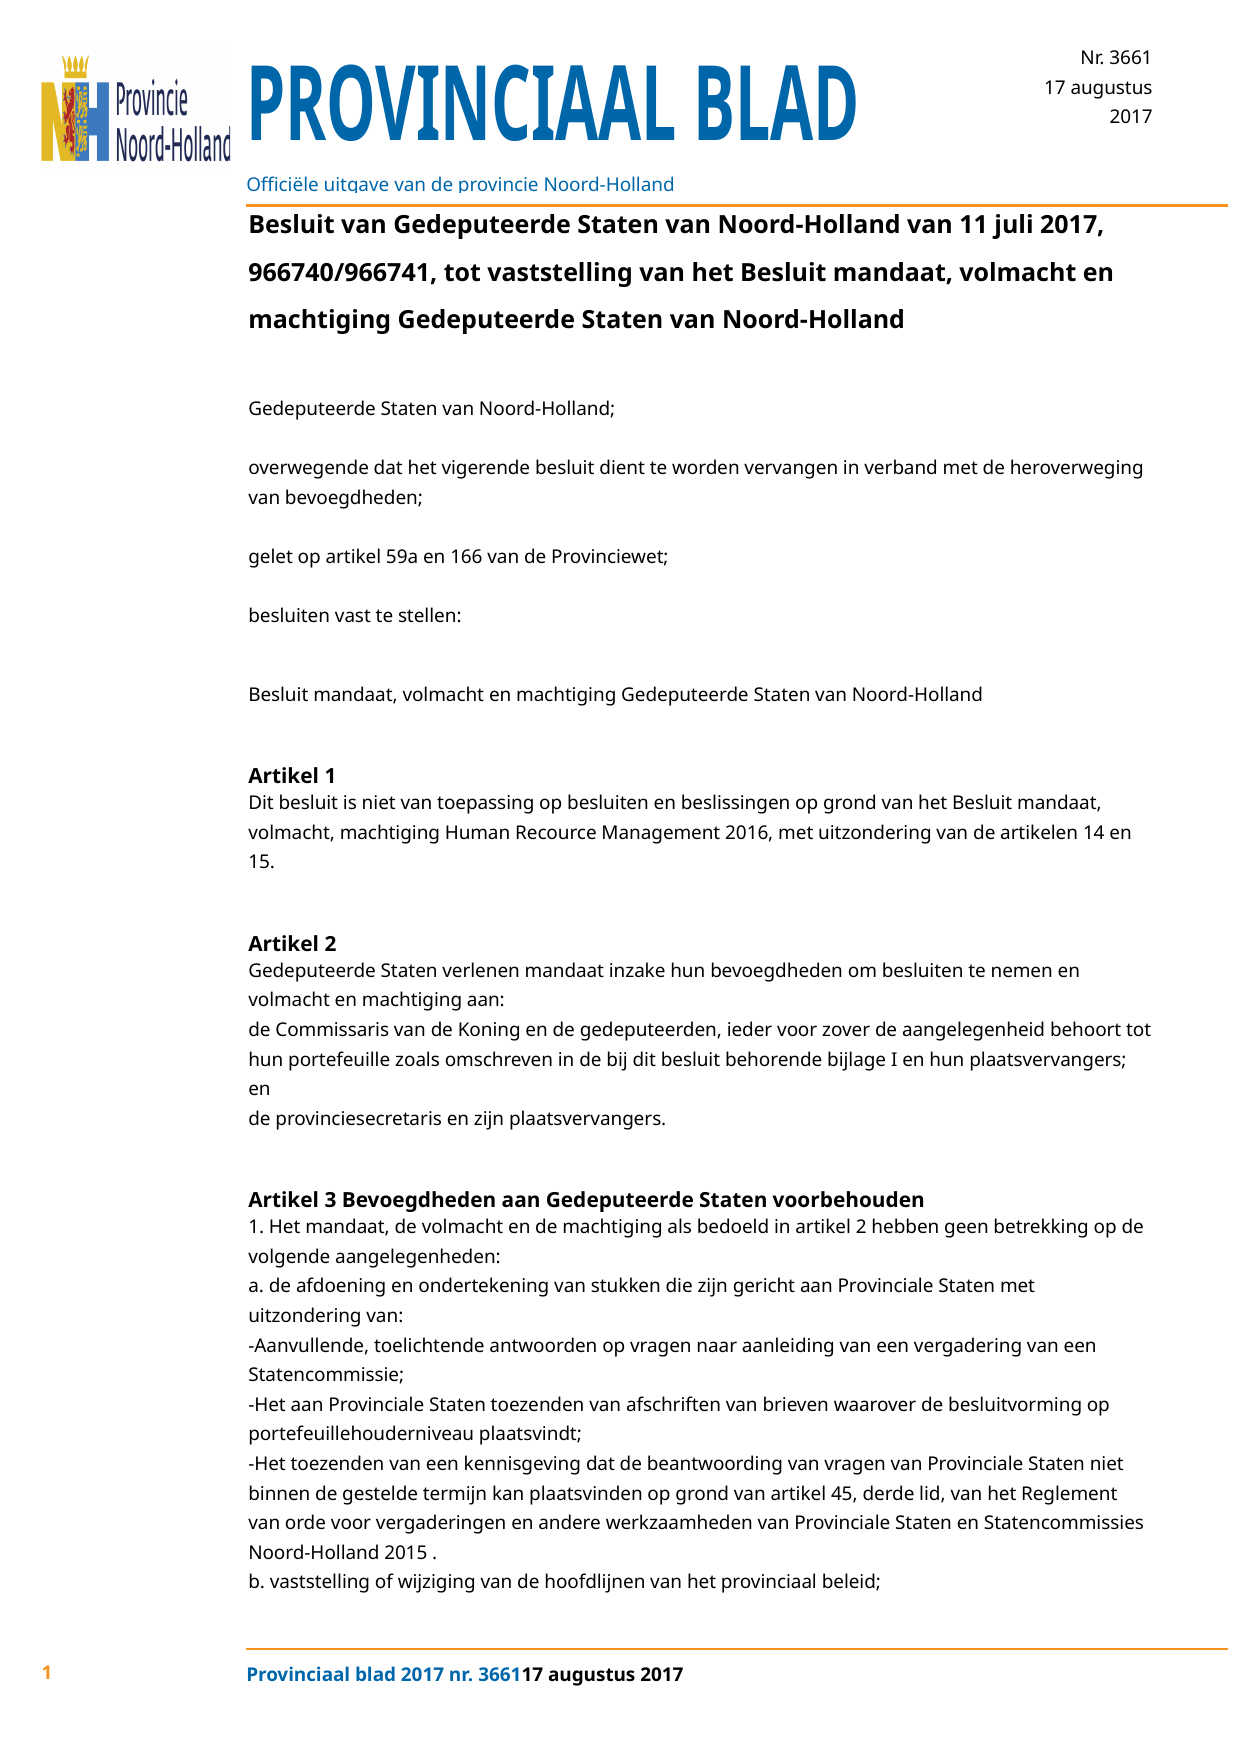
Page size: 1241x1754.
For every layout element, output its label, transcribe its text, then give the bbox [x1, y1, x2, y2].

text -Aanvullende, toelichtende antwoorden op vragen naar aanleiding van een vergadering van een Statencommissie; [248, 1332, 1152, 1387]
text Artikel 2 [248, 929, 1152, 957]
picture [41, 47, 231, 172]
text a. de afdoening en ondertekening van stukken die zijn gericht aan Provinciale Staten met uitzondering van: [248, 1273, 1152, 1328]
text Besluit van Gedeputeerde Staten van Noord-Holland van 11 juli 2017, 966740/966741, tot vaststelling van het Besluit mandaat, volmacht en machtiging Gedeputeerde Staten van Noord-Holland [248, 207, 1152, 336]
text besluiten vast te stellen: [248, 602, 1152, 628]
text Artikel 3 Bevoegdheden aan Gedeputeerde Staten voorbehouden [248, 1185, 1152, 1213]
text b. vaststelling of wijziging van de hoofdlijnen van het provinciaal beleid; [248, 1568, 1152, 1594]
text Gedeputeerde Staten van Noord-Holland; [248, 395, 1152, 421]
text -Het toezenden van een kennisgeving dat de beantwoording van vragen van Provinciale Staten niet binnen de gestelde termijn kan plaatsvinden op grond van artikel 45, derde lid, van het Reglement van orde voor vergaderingen en andere werkzaamheden van Provinciale Staten en Statencommissies Noord-Holland 2015 . [248, 1450, 1152, 1564]
text Gedeputeerde Staten verlenen mandaat inzake hun bevoegdheden om besluiten te nemen en volmacht en machtiging aan: [248, 957, 1152, 1012]
text de Commissaris van de Koning en de gedeputeerden, ieder voor zover de aangelegenheid behoort tot hun portefeuille zoals omschreven in de bij dit besluit behorende bijlage I en hun plaatsvervangers; en [248, 1016, 1152, 1101]
text 1. Het mandaat, de volmacht en de machtiging als bedoeld in artikel 2 hebben geen betrekking op de volgende aangelegenheden: [248, 1213, 1152, 1269]
text -Het aan Provinciale Staten toezenden van afschriften van brieven waarover de besluitvorming op portefeuillehouderniveau plaatsvindt; [248, 1391, 1152, 1446]
text overwegende dat het vigerende besluit dient te worden vervangen in verband met de heroverweging van bevoegdheden; [248, 454, 1152, 509]
text Besluit mandaat, volmacht en machtiging Gedeputeerde Staten van Noord-Holland [248, 681, 1152, 707]
text gelet op artikel 59a en 166 van de Provinciewet; [248, 543, 1152, 569]
text de provinciesecretaris en zijn plaatsvervangers. [248, 1105, 1152, 1131]
text Dit besluit is niet van toepassing op besluiten en beslissingen op grond van het Besluit mandaat, volmacht, machtiging Human Recource Management 2016, met uitzondering van de artikelen 14 en 15. [248, 789, 1152, 874]
text Artikel 1 [248, 761, 1152, 789]
